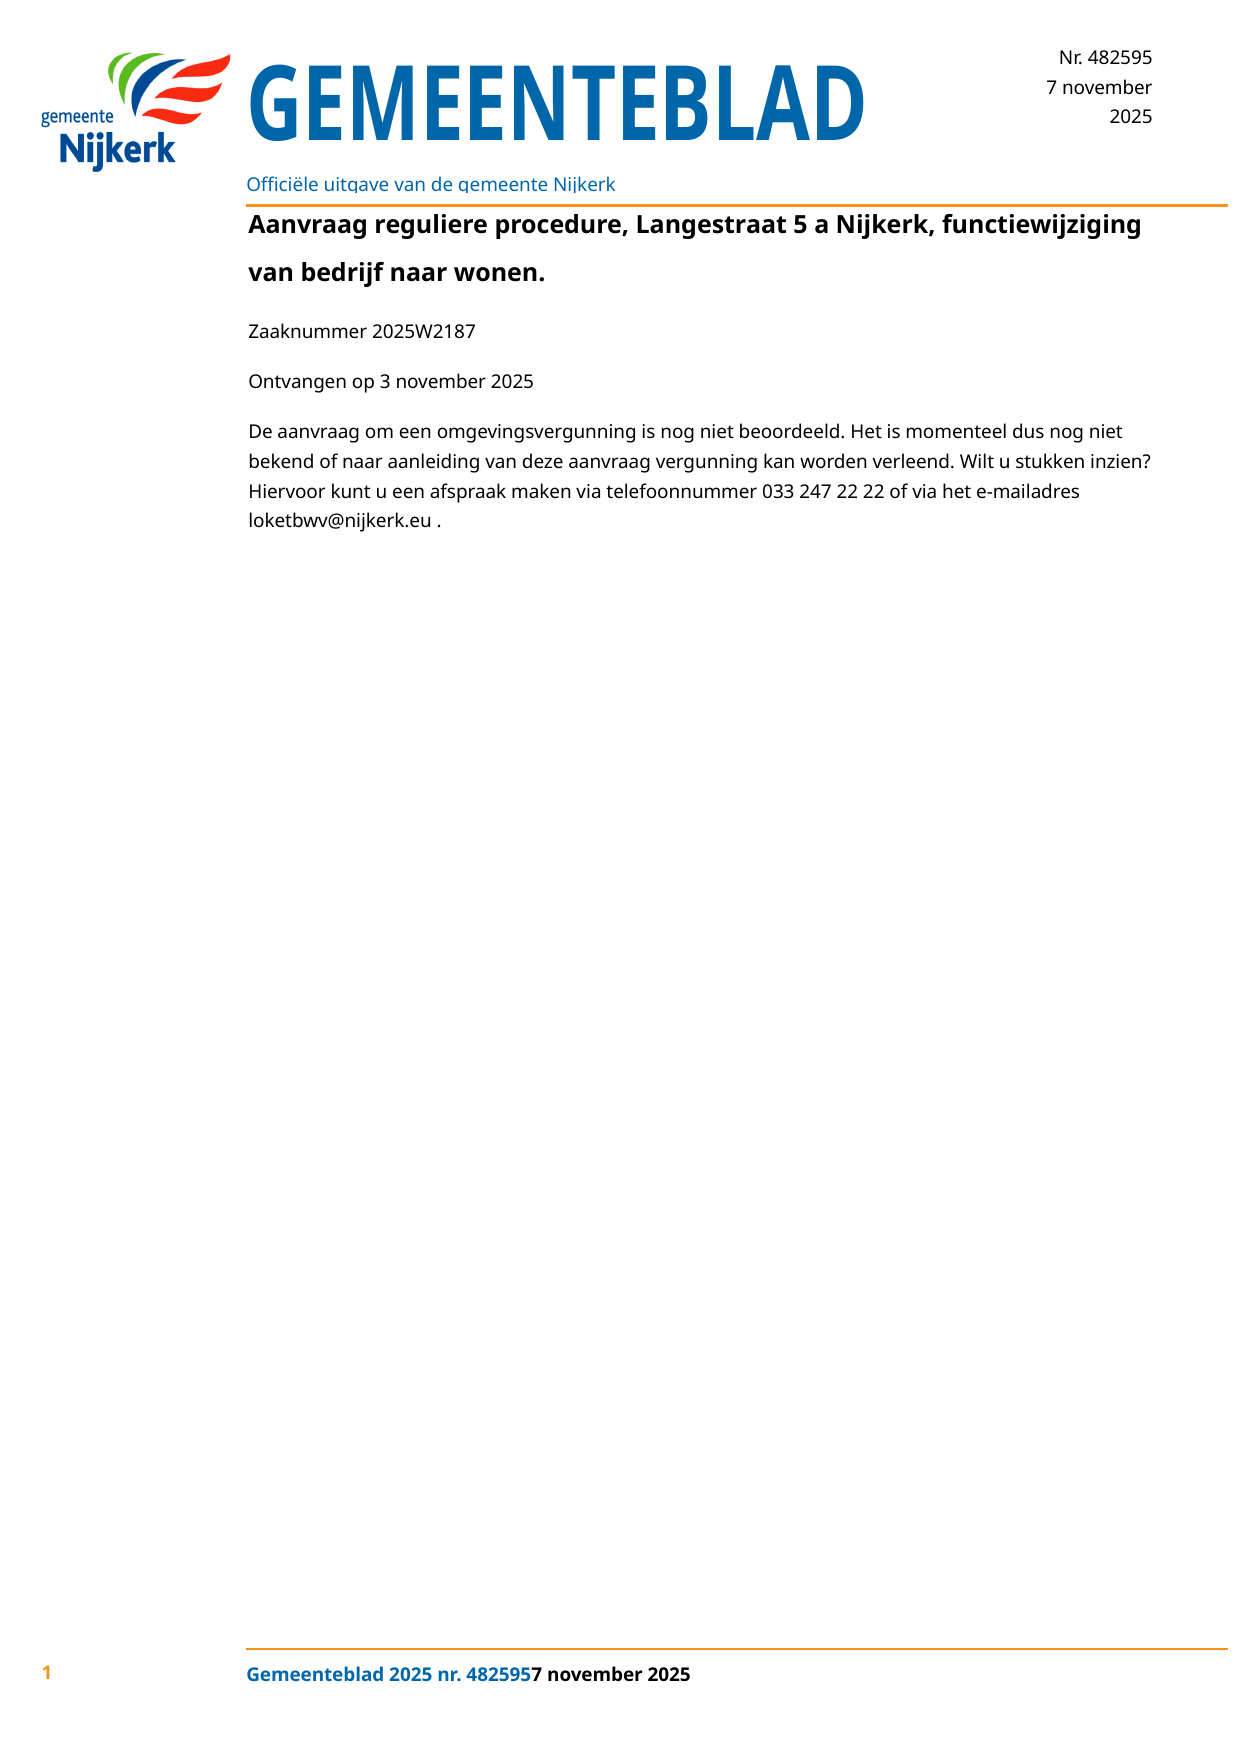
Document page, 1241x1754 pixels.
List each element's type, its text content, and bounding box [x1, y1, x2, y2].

text Aanvraag reguliere procedure, Langestraat 5 a Nijkerk, functiewijziging van bedrijf naar wonen. [248, 207, 1152, 288]
text Zaaknummer 2025W2187 [248, 318, 1152, 344]
text De aanvraag om een omgevingsvergunning is nog niet beoordeeld. Het is momenteel dus nog niet bekend of naar aanleiding van deze aanvraag vergunning kan worden verleend. Wilt u stukken inzien? Hiervoor kunt u een afspraak maken via telefoonnummer 033 247 22 22 of via het e-mailadres loketbwv@nijkerk.eu . [248, 419, 1152, 533]
text Ontvangen op 3 november 2025 [248, 368, 1152, 394]
picture [41, 47, 231, 172]
